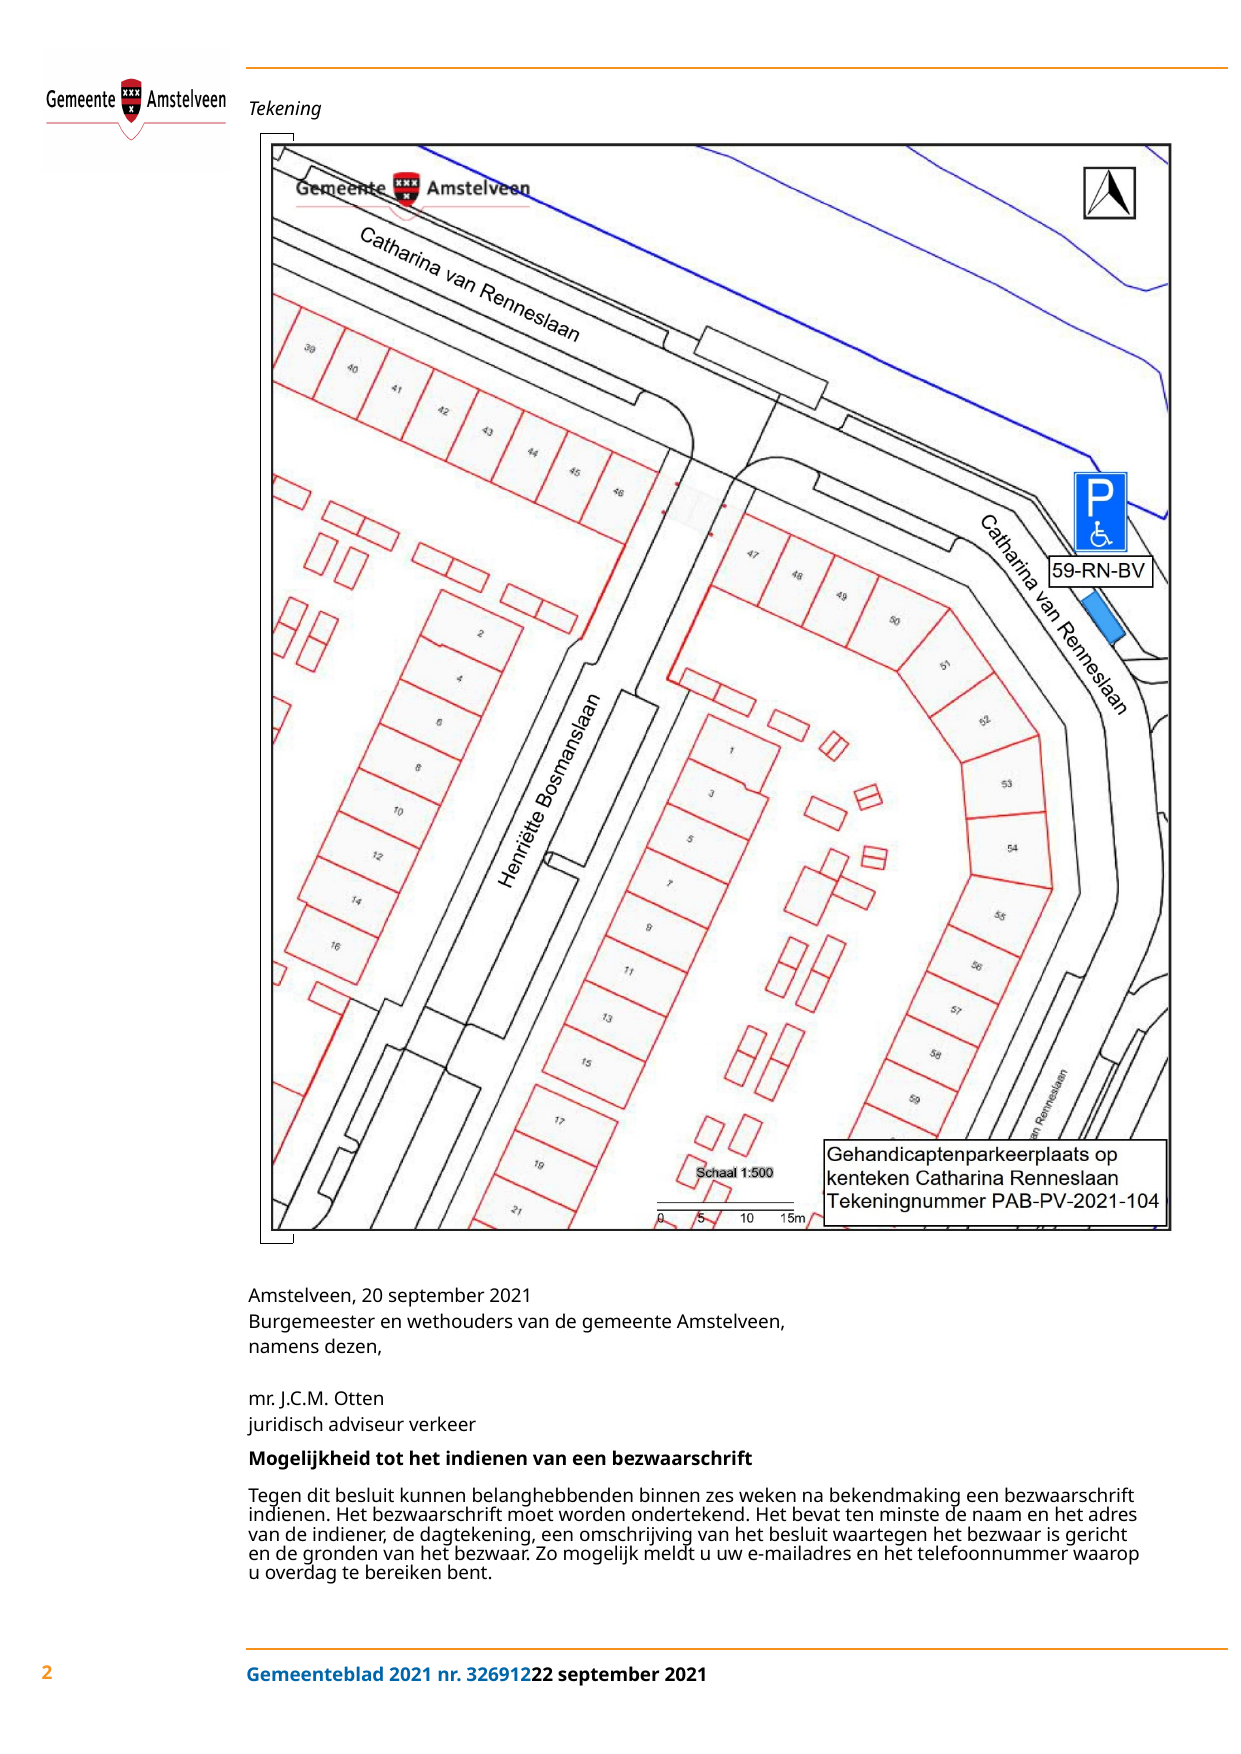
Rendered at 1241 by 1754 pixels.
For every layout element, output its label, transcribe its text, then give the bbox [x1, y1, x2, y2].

text Amstelveen, 20 september 2021 [248, 1282, 1152, 1308]
picture [268, 141, 1173, 1234]
text juridisch adviseur verkeer [248, 1411, 1152, 1436]
text namens dezen, [248, 1333, 1152, 1359]
text Mogelijkheid tot het indienen van een bezwaarschrift [248, 1450, 1152, 1469]
text mr. J.C.M. Otten [248, 1385, 1152, 1411]
text Tekening [248, 95, 1152, 121]
text Tegen dit besluit kunnen belanghebbenden binnen zes weken na bekendmaking een bezwaarschrift indienen. Het bezwaarschrift moet worden ondertekend. Het bevat ten minste de naam en het adres van de indiener, de dagtekening, een omschrijving van het besluit waartegen het bezwaar is gericht en de gronden van het bezwaar. Zo mogelijk meldt u uw e-mailadres en het telefoonnummer waarop u overdag te bereiken bent. [248, 1487, 1152, 1583]
picture [41, 47, 231, 172]
text Burgemeester en wethouders van de gemeente Amstelveen, [248, 1308, 1152, 1333]
